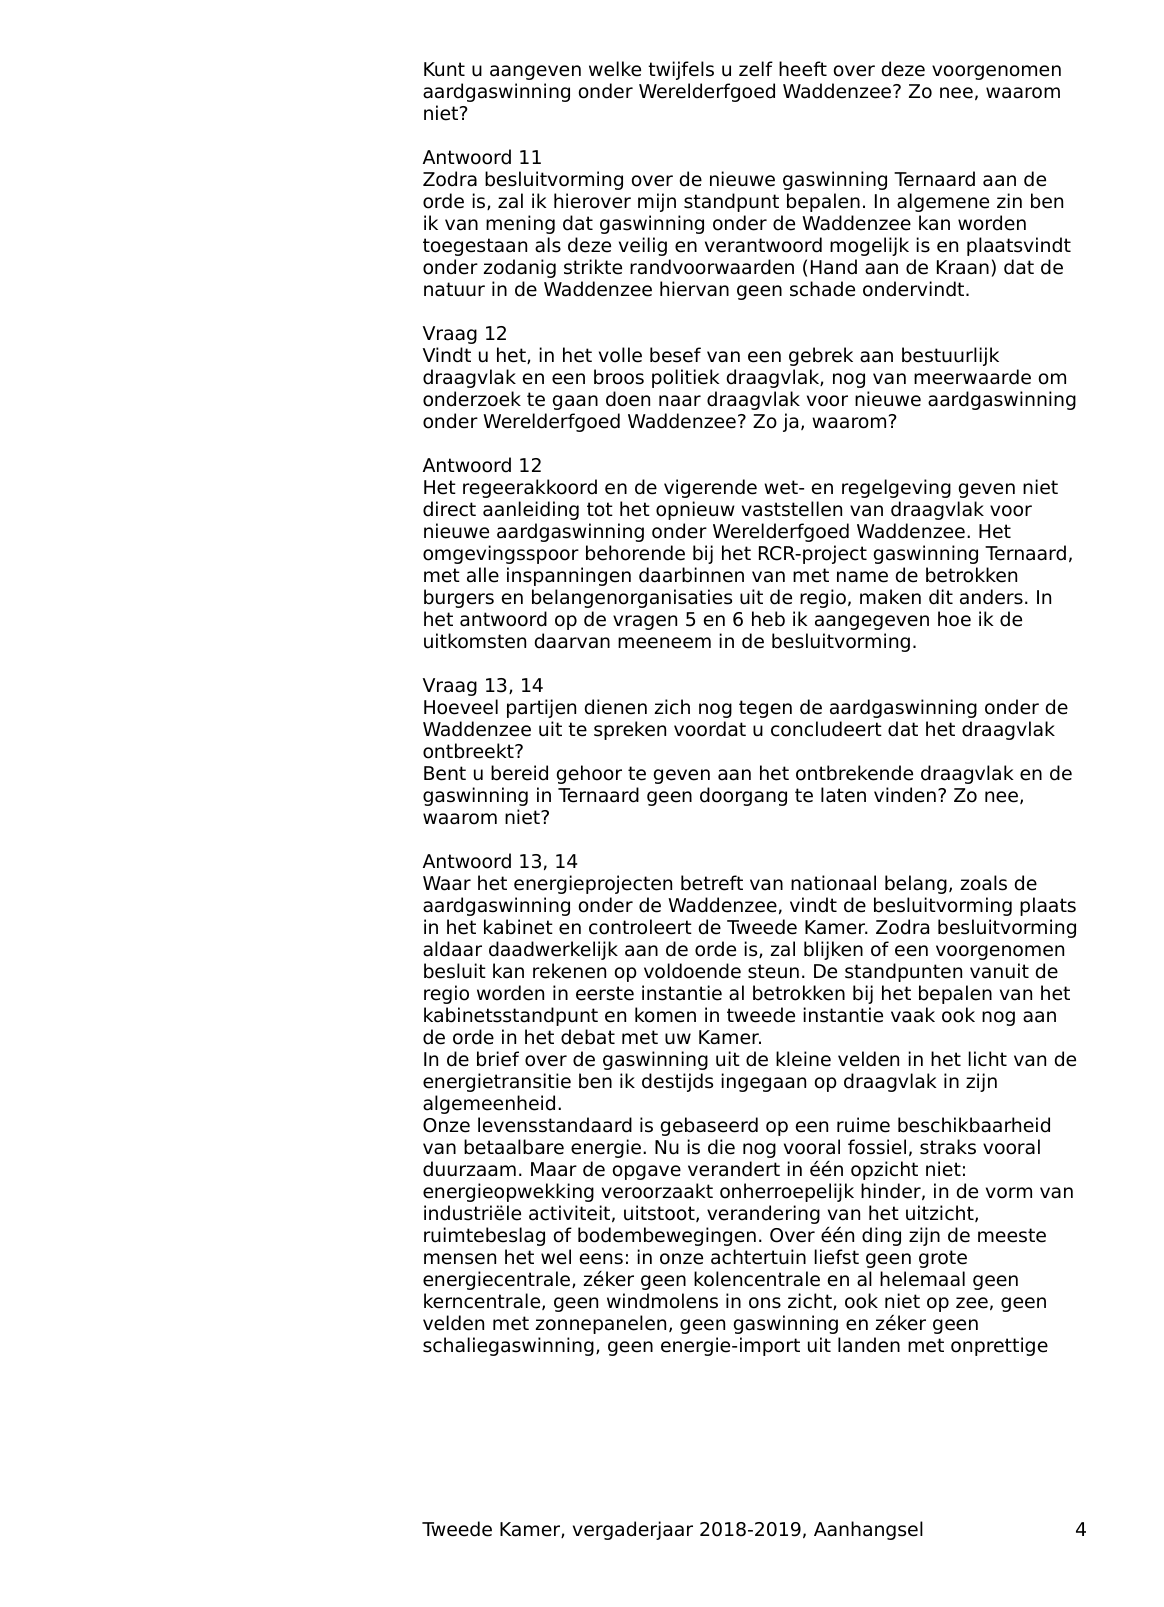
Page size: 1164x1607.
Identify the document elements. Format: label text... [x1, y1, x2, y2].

text Vraag 12 [422, 323, 1087, 345]
text Antwoord 13, 14 [422, 851, 1087, 873]
text Vraag 13, 14 [422, 675, 1087, 697]
text Bent u bereid gehoor te geven aan het ontbrekende draagvlak en de gaswinning in Ternaard geen doorgang te laten vinden? Zo nee, waarom niet? [422, 763, 1087, 829]
text Hoeveel partijen dienen zich nog tegen de aardgaswinning onder de Waddenzee uit te spreken voordat u concludeert dat het draagvlak ontbreekt? [422, 697, 1087, 763]
text Antwoord 11 [422, 147, 1087, 169]
text Kunt u aangeven welke twijfels u zelf heeft over deze voorgenomen aardgaswinning onder Werelderfgoed Waddenzee? Zo nee, waarom niet? [422, 59, 1087, 125]
text Antwoord 12 [422, 455, 1087, 477]
text Vindt u het, in het volle besef van een gebrek aan bestuurlijk draagvlak en een broos politiek draagvlak, nog van meerwaarde om onderzoek te gaan doen naar draagvlak voor nieuwe aardgaswinning onder Werelderfgoed Waddenzee? Zo ja, waarom? [422, 345, 1087, 433]
text Waar het energieprojecten betreft van nationaal belang, zoals de aardgaswinning onder de Waddenzee, vindt de besluitvorming plaats in het kabinet en controleert de Tweede Kamer. Zodra besluitvorming aldaar daadwerkelijk aan de orde is, zal blijken of een voorgenomen besluit kan rekenen op voldoende steun. De standpunten vanuit de regio worden in eerste instantie al betrokken bij het bepalen van het kabinetsstandpunt en komen in tweede instantie vaak ook nog aan de orde in het debat met uw Kamer. [422, 873, 1087, 1049]
text Onze levensstandaard is gebaseerd op een ruime beschikbaarheid van betaalbare energie. Nu is die nog vooral fossiel, straks vooral duurzaam. Maar de opgave verandert in één opzicht niet: energieopwekking veroorzaakt onherroepelijk hinder, in de vorm van industriële activiteit, uitstoot, verandering van het uitzicht, ruimtebeslag of bodembewegingen. Over één ding zijn de meeste mensen het wel eens: in onze achtertuin liefst geen grote energiecentrale, zéker geen kolencentrale en al helemaal geen kerncentrale, geen windmolens in ons zicht, ook niet op zee, geen velden met zonnepanelen, geen gaswinning en zéker geen schaliegaswinning, geen energie-import uit landen met onprettige [422, 1115, 1087, 1357]
text Zodra besluitvorming over de nieuwe gaswinning Ternaard aan de orde is, zal ik hierover mijn standpunt bepalen. In algemene zin ben ik van mening dat gaswinning onder de Waddenzee kan worden toegestaan als deze veilig en verantwoord mogelijk is en plaatsvindt onder zodanig strikte randvoorwaarden (Hand aan de Kraan) dat de natuur in de Waddenzee hiervan geen schade ondervindt. [422, 169, 1087, 301]
text In de brief over de gaswinning uit de kleine velden in het licht van de energietransitie ben ik destijds ingegaan op draagvlak in zijn algemeenheid. [422, 1049, 1087, 1115]
text Het regeerakkoord en de vigerende wet- en regelgeving geven niet direct aanleiding tot het opnieuw vaststellen van draagvlak voor nieuwe aardgaswinning onder Werelderfgoed Waddenzee. Het omgevingsspoor behorende bij het RCR-project gaswinning Ternaard, met alle inspanningen daarbinnen van met name de betrokken burgers en belangenorganisaties uit de regio, maken dit anders. In het antwoord op de vragen 5 en 6 heb ik aangegeven hoe ik de uitkomsten daarvan meeneem in de besluitvorming. [422, 477, 1087, 653]
